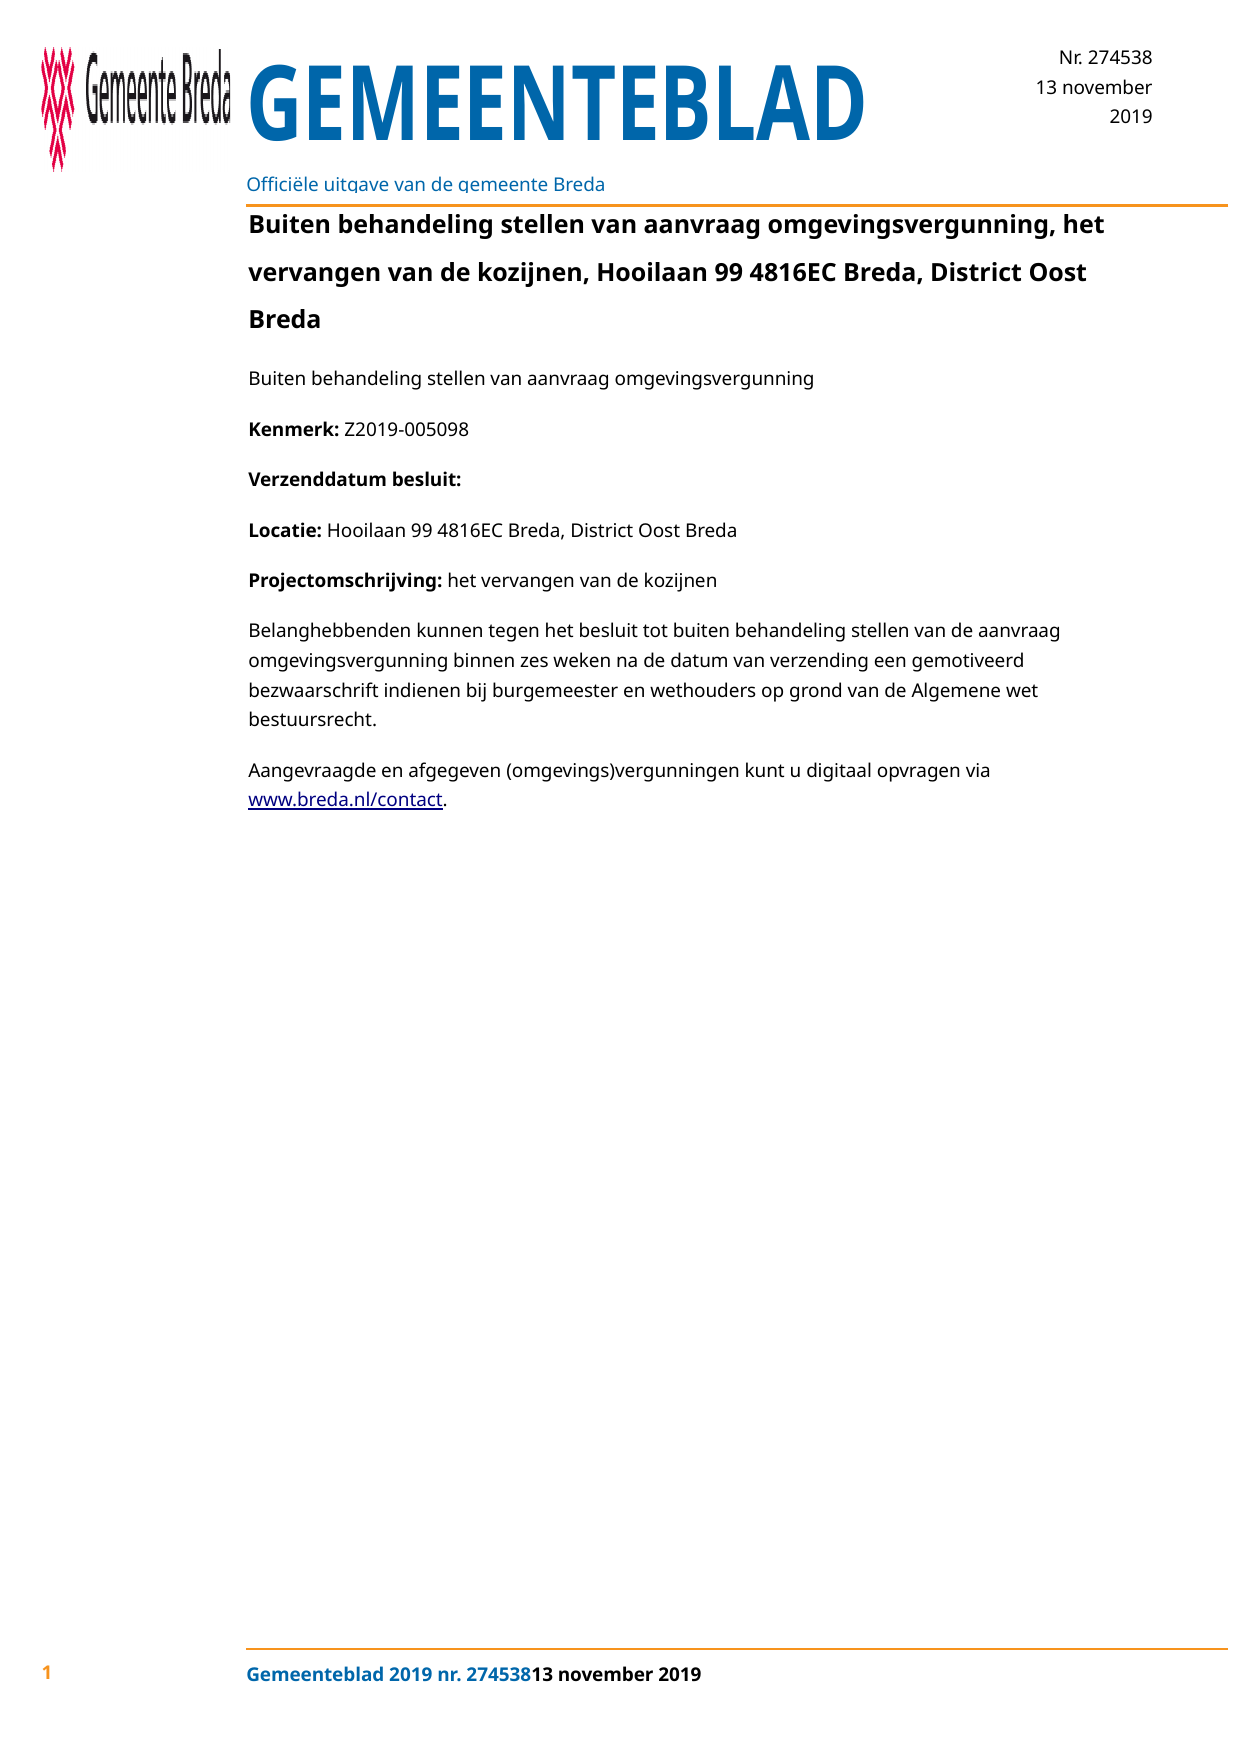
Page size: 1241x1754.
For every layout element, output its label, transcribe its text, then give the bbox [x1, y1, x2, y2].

text Projectomschrijving: het vervangen van de kozijnen [248, 567, 1152, 593]
text Locatie: Hooilaan 99 4816EC Breda, District Oost Breda [248, 517, 1152, 542]
text Buiten behandeling stellen van aanvraag omgevingsvergunning, het vervangen van de kozijnen, Hooilaan 99 4816EC Breda, District Oost Breda [248, 207, 1152, 336]
text Belanghebbenden kunnen tegen het besluit tot buiten behandeling stellen van de aanvraag omgevingsvergunning binnen zes weken na de datum van verzending een gemotiveerd bezwaarschrift indienen bij burgemeester en wethouders op grond van de Algemene wet bestuursrecht. [248, 618, 1152, 732]
picture [41, 47, 231, 172]
text Buiten behandeling stellen van aanvraag omgevingsvergunning [248, 366, 1152, 391]
text Verzenddatum besluit: [248, 466, 1152, 492]
text Kenmerk: Z2019-005098 [248, 416, 1152, 442]
text Aangevraagde en afgegeven (omgevings)vergunningen kunt u digitaal opvragen via www.breda.nl/contact. [248, 757, 1152, 812]
